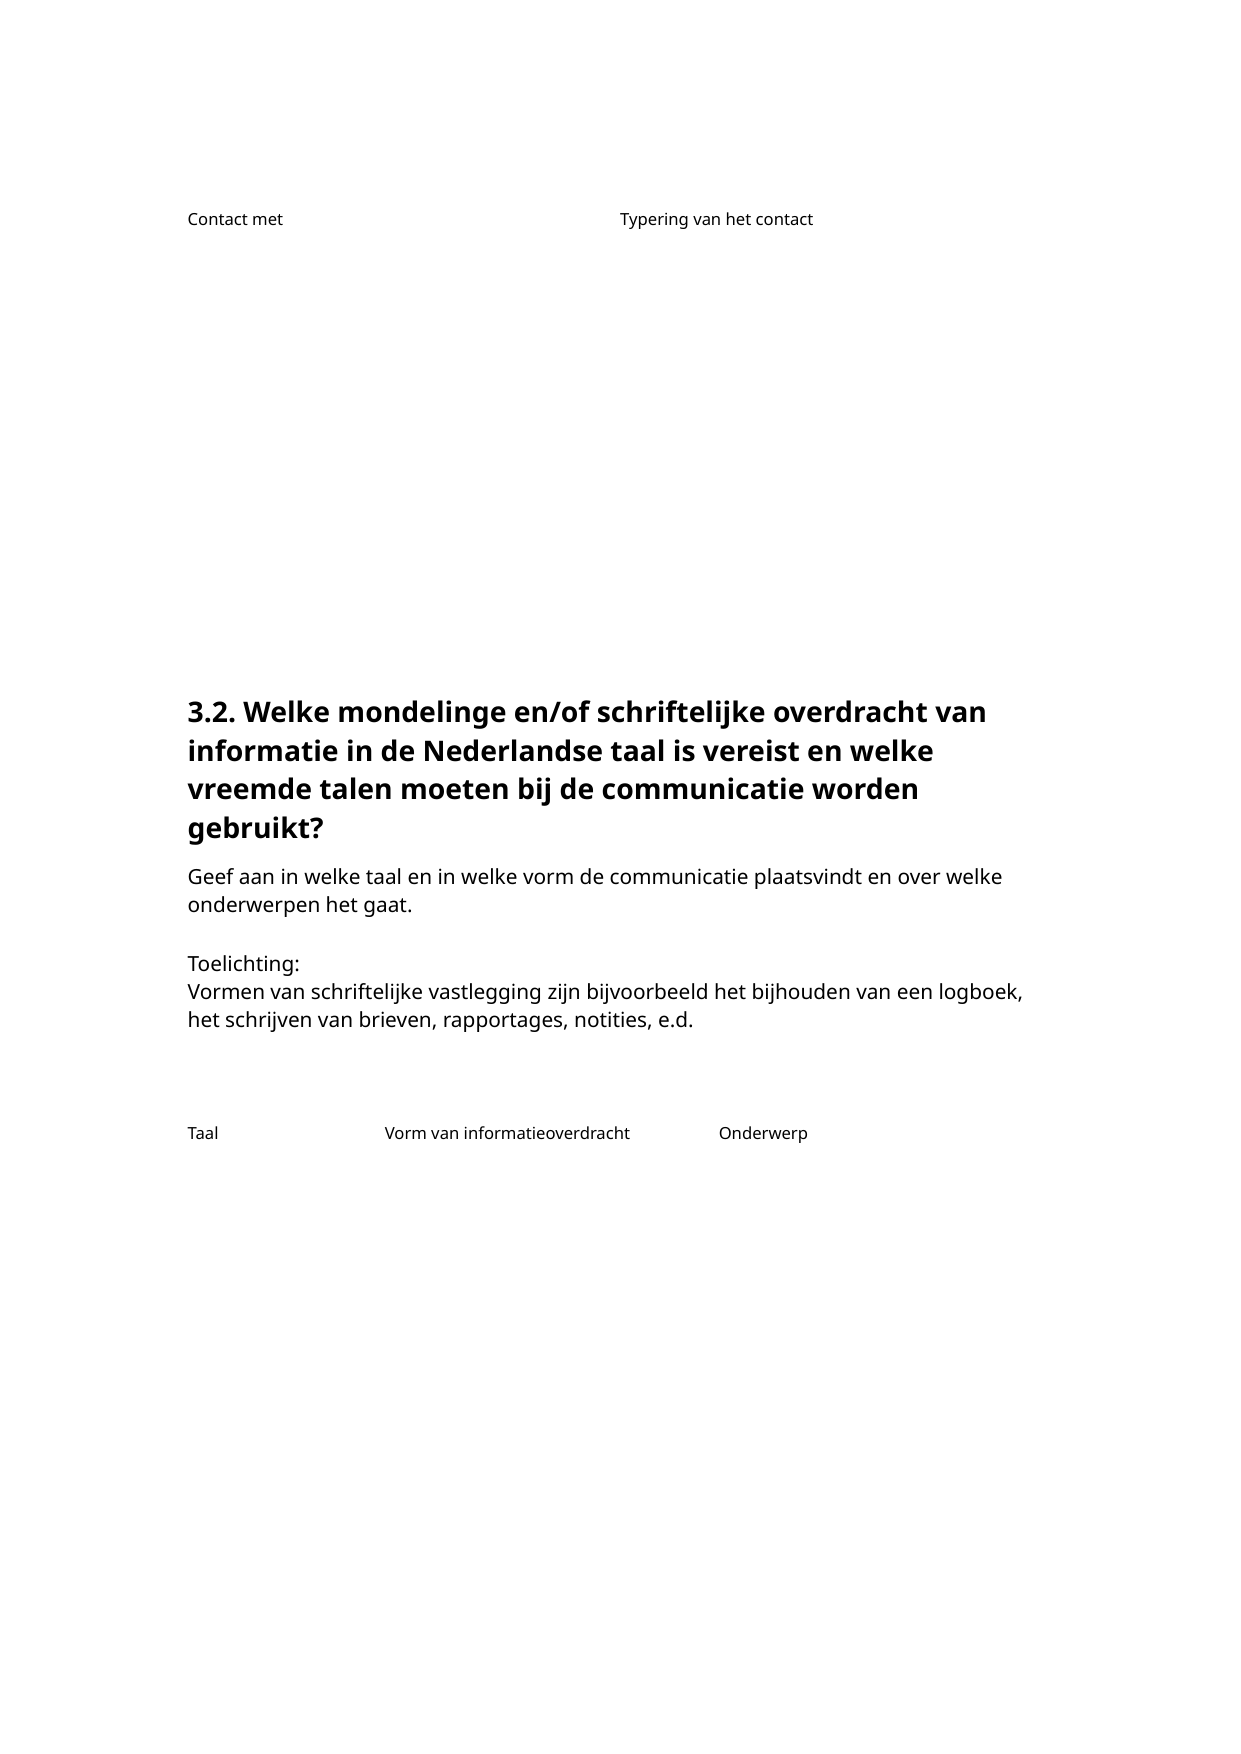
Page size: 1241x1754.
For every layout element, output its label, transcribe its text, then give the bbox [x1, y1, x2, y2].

table_header Vorm van informatieoverdracht [385, 1122, 718, 1174]
table_cell [188, 1175, 384, 1233]
table_cell [188, 436, 620, 494]
table_cell [620, 261, 1053, 319]
table_header Typering van het contact [620, 208, 1053, 261]
table_cell [719, 1350, 1053, 1408]
table_cell [620, 436, 1053, 494]
table_cell [719, 1291, 1053, 1350]
table_cell [385, 1233, 718, 1291]
text Vormen van schriftelijke vastlegging zijn bijvoorbeeld het bijhouden van een logboek, het schrijven van brieven, rapportages, notities, e.d. [187, 977, 1053, 1034]
table_cell [719, 1175, 1053, 1233]
table_header Contact met [188, 208, 620, 261]
table_cell [620, 378, 1053, 436]
table_cell [188, 319, 620, 377]
table_cell [188, 261, 620, 319]
table_cell [188, 553, 620, 611]
table_cell [188, 1291, 384, 1350]
table_cell [188, 378, 620, 436]
table_cell [719, 1408, 1053, 1467]
table_cell [385, 1291, 718, 1350]
table_header Taal [188, 1122, 384, 1174]
table_cell [620, 319, 1053, 377]
table_cell [188, 494, 620, 553]
text Toelichting: [187, 949, 1053, 977]
table_cell [385, 1408, 718, 1467]
table_cell [719, 1233, 1053, 1291]
subtitle 3.2. Welke mondelinge en/of schriftelijke overdracht van informatie in de Nederlandse taal is vereist en welke vreemde talen moeten bij de communicatie worden gebruikt? [187, 692, 1053, 847]
table_cell [188, 1408, 384, 1467]
table_cell [188, 1350, 384, 1408]
table_cell [385, 1350, 718, 1408]
table_header Onderwerp [719, 1122, 1053, 1174]
text Geef aan in welke taal en in welke vorm de communicatie plaatsvindt en over welke onderwerpen het gaat. [187, 862, 1053, 919]
table_cell [620, 494, 1053, 553]
table_cell [620, 553, 1053, 611]
table_cell [385, 1175, 718, 1233]
table_cell [188, 1233, 384, 1291]
